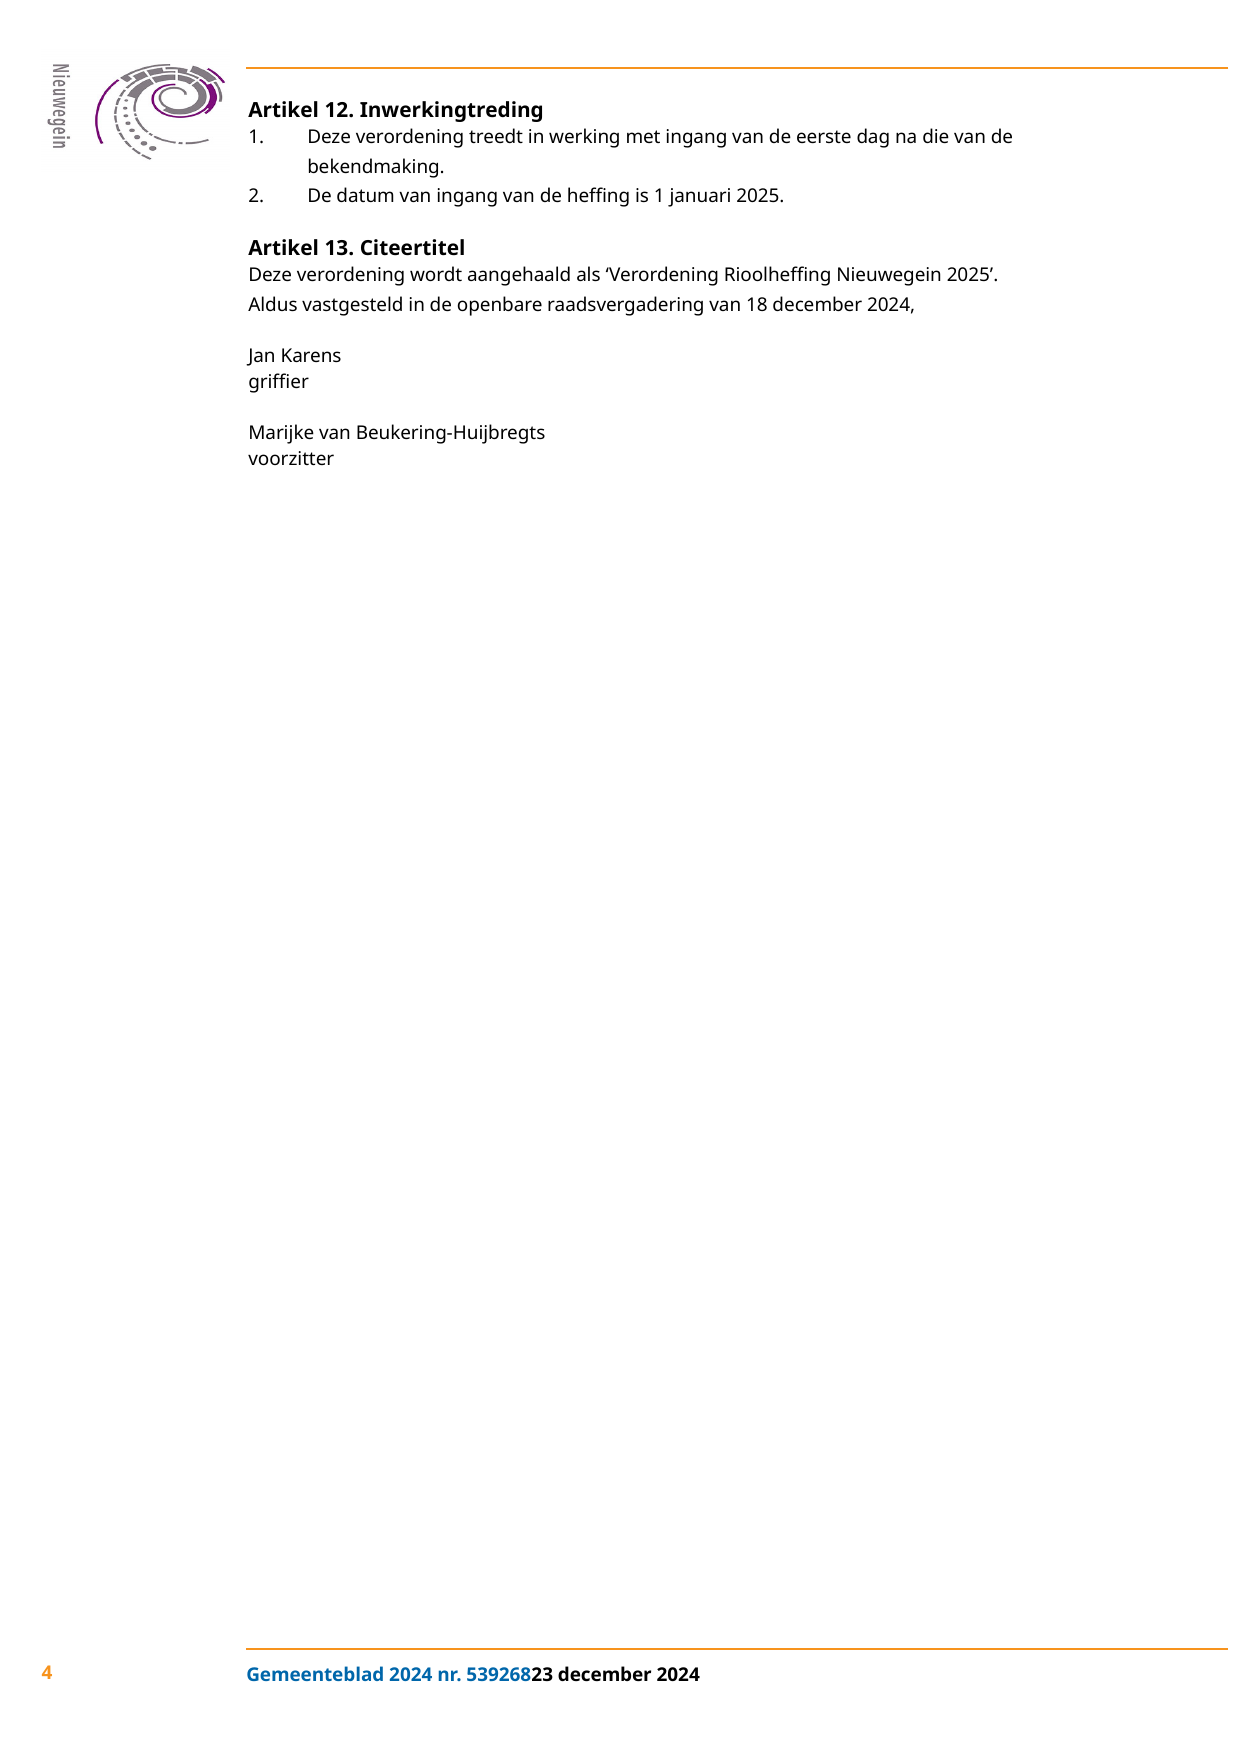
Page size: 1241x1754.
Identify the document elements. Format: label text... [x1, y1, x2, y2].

picture [41, 47, 231, 172]
text Artikel 12. Inwerkingtreding [248, 95, 1152, 123]
text griffier [248, 368, 1152, 394]
text Artikel 13. Citeertitel [248, 233, 1152, 261]
text voorzitter [248, 445, 1152, 471]
text Marijke van Beukering-Huijbregts [248, 419, 1152, 445]
text Deze verordening wordt aangehaald als ‘Verordening Rioolheffing Nieuwegein 2025’. [248, 261, 1152, 287]
text Jan Karens [248, 342, 1152, 368]
list De datum van ingang van de heffing is 1 januari 2025. [248, 182, 1152, 208]
list Deze verordening treedt in werking met ingang van de eerste dag na die van de bekendmaking. [248, 123, 1152, 178]
text Aldus vastgesteld in de openbare raadsvergadering van 18 december 2024, [248, 291, 1152, 317]
